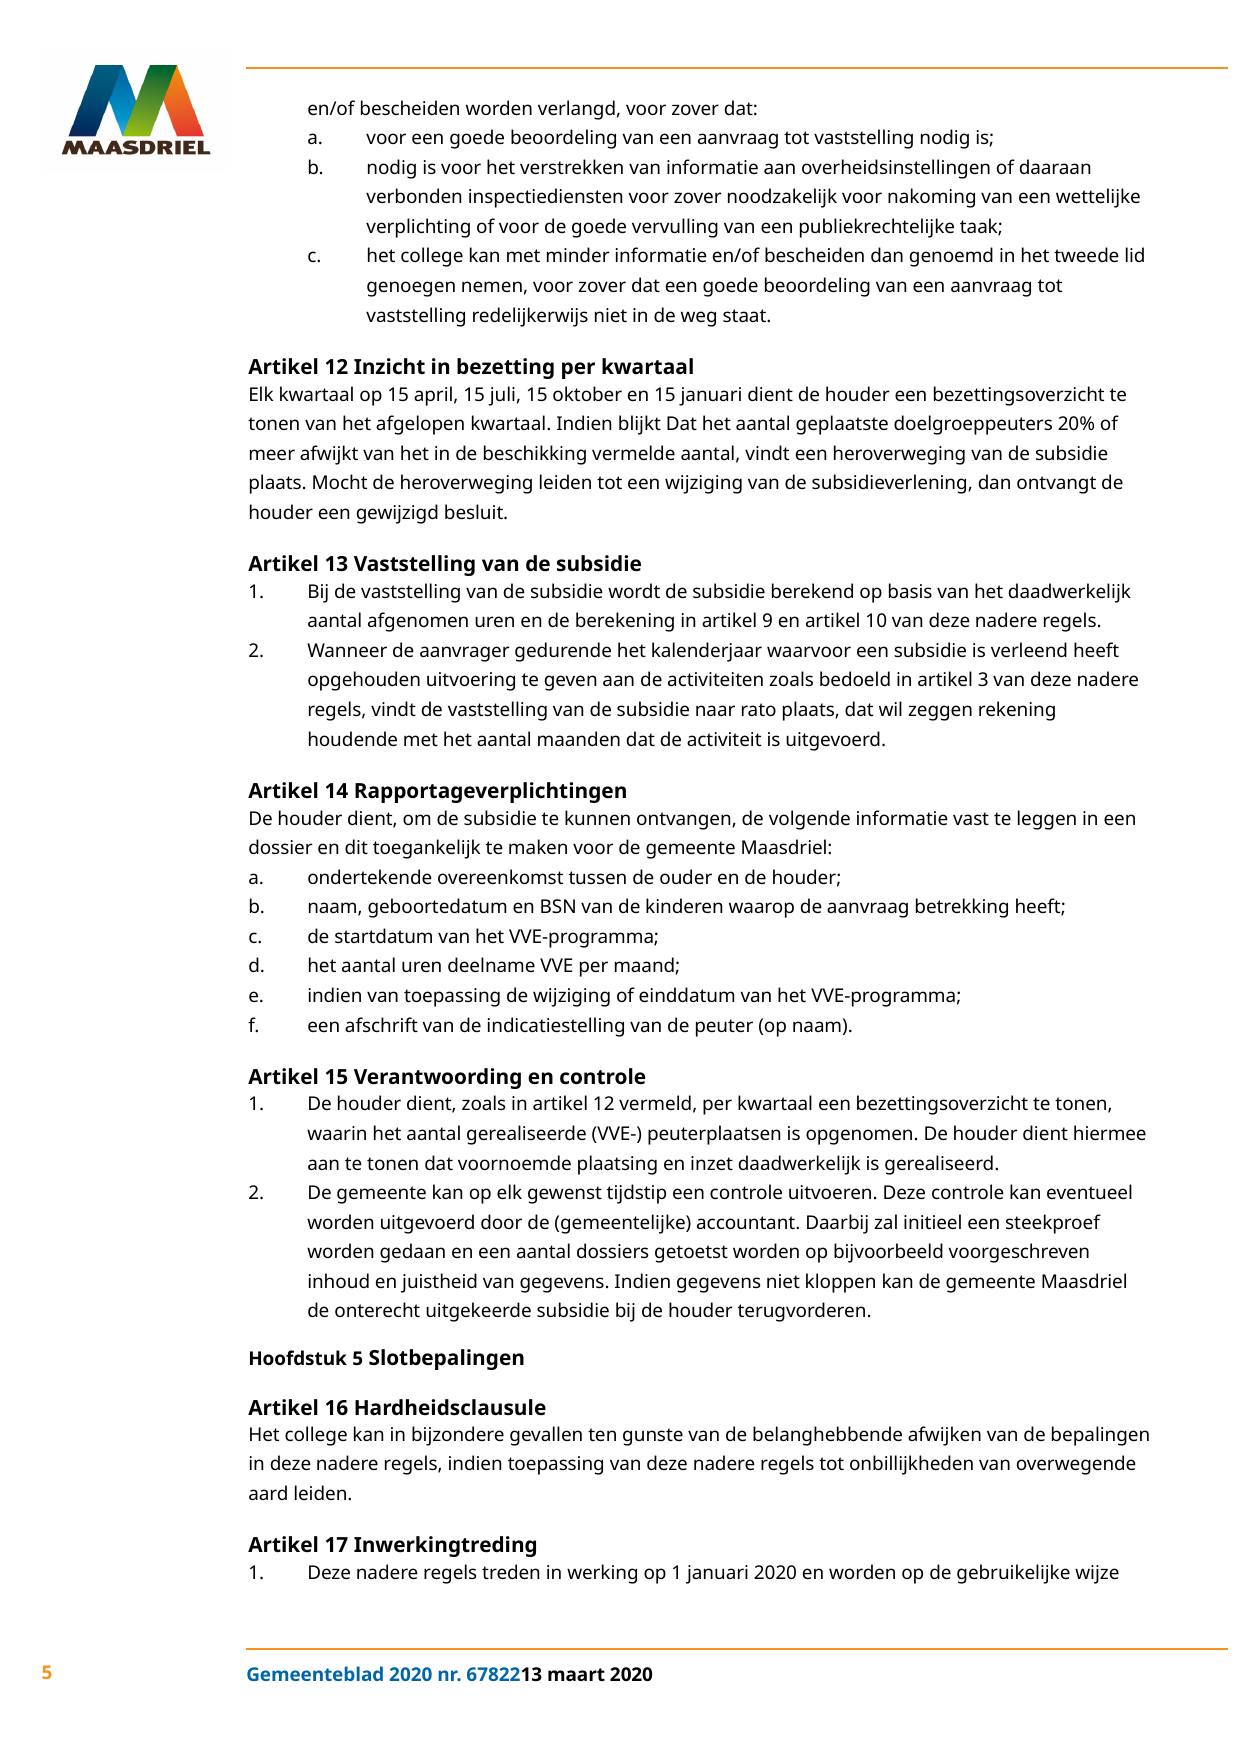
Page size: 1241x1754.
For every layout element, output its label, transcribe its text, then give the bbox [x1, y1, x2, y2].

text Hoofdstuk 5 Slotbepalingen [248, 1343, 1152, 1372]
list het college kan met minder informatie en/of bescheiden dan genoemd in het tweede lid genoegen nemen, voor zover dat een goede beoordeling van een aanvraag tot vaststelling redelijkerwijs niet in de weg staat. [307, 243, 1152, 328]
list het aantal uren deelname VVE per maand; [248, 953, 1152, 978]
list voor een goede beoordeling van een aanvraag tot vaststelling nodig is; [307, 124, 1152, 150]
text Artikel 12 Inzicht in bezetting per kwartaal [248, 352, 1152, 381]
text Artikel 17 Inwerkingtreding [248, 1531, 1152, 1559]
list en/of bescheiden worden verlangd, voor zover dat: [248, 95, 1152, 121]
text Het college kan in bijzondere gevallen ten gunste van de belanghebbende afwijken van de bepalingen in deze nadere regels, indien toepassing van deze nadere regels tot onbillijkheden van overwegende aard leiden. [248, 1421, 1152, 1506]
list Wanneer de aanvrager gedurende het kalenderjaar waarvoor een subsidie is verleend heeft opgehouden uitvoering te geven aan de activiteiten zoals bedoeld in artikel 3 van deze nadere regels, vindt de vaststelling van de subsidie naar rato plaats, dat wil zeggen rekening houdende met het aantal maanden dat de activiteit is uitgevoerd. [248, 637, 1152, 752]
list nodig is voor het verstrekken van informatie aan overheidsinstellingen of daaraan verbonden inspectiediensten voor zover noodzakelijk voor nakoming van een wettelijke verplichting of voor de goede vervulling van een publiekrechtelijke taak; [307, 154, 1152, 239]
list een afschrift van de indicatiestelling van de peuter (op naam). [248, 1012, 1152, 1037]
list indien van toepassing de wijziging of einddatum van het VVE-programma; [248, 982, 1152, 1008]
text Artikel 14 Rapportageverplichtingen [248, 776, 1152, 805]
text Artikel 15 Verantwoording en controle [248, 1062, 1152, 1091]
list Bij de vaststelling van de subsidie wordt de subsidie berekend op basis van het daadwerkelijk aantal afgenomen uren en de berekening in artikel 9 en artikel 10 van deze nadere regels. [248, 578, 1152, 633]
list De houder dient, zoals in artikel 12 vermeld, per kwartaal een bezettingsoverzicht te tonen, waarin het aantal gerealiseerde (VVE-) peuterplaatsen is opgenomen. De houder dient hiermee aan te tonen dat voornoemde plaatsing en inzet daadwerkelijk is gerealiseerd. [248, 1091, 1152, 1176]
list ondertekende overeenkomst tussen de ouder en de houder; [248, 864, 1152, 889]
list de startdatum van het VVE-programma; [248, 923, 1152, 949]
list Deze nadere regels treden in werking op 1 januari 2020 en worden op de gebruikelijke wijze [248, 1559, 1152, 1585]
text Artikel 13 Vaststelling van de subsidie [248, 549, 1152, 578]
text Elk kwartaal op 15 april, 15 juli, 15 oktober en 15 januari dient de houder een bezettingsoverzicht te tonen van het afgelopen kwartaal. Indien blijkt Dat het aantal geplaatste doelgroeppeuters 20% of meer afwijkt van het in de beschikking vermelde aantal, vindt een heroverweging van de subsidie plaats. Mocht de heroverweging leiden tot een wijziging van de subsidieverlening, dan ontvangt de houder een gewijzigd besluit. [248, 381, 1152, 525]
list naam, geboortedatum en BSN van de kinderen waarop de aanvraag betrekking heeft; [248, 893, 1152, 919]
picture [41, 47, 231, 172]
text De houder dient, om de subsidie te kunnen ontvangen, de volgende informatie vast te leggen in een dossier en dit toegankelijk te maken voor de gemeente Maasdriel: [248, 805, 1152, 860]
text Artikel 16 Hardheidsclausule [248, 1393, 1152, 1421]
list De gemeente kan op elk gewenst tijdstip een controle uitvoeren. Deze controle kan eventueel worden uitgevoerd door de (gemeentelijke) accountant. Daarbij zal initieel een steekproef worden gedaan en een aantal dossiers getoetst worden op bijvoorbeeld voorgeschreven inhoud en juistheid van gegevens. Indien gegevens niet kloppen kan de gemeente Maasdriel de onterecht uitgekeerde subsidie bij de houder terugvorderen. [248, 1179, 1152, 1323]
